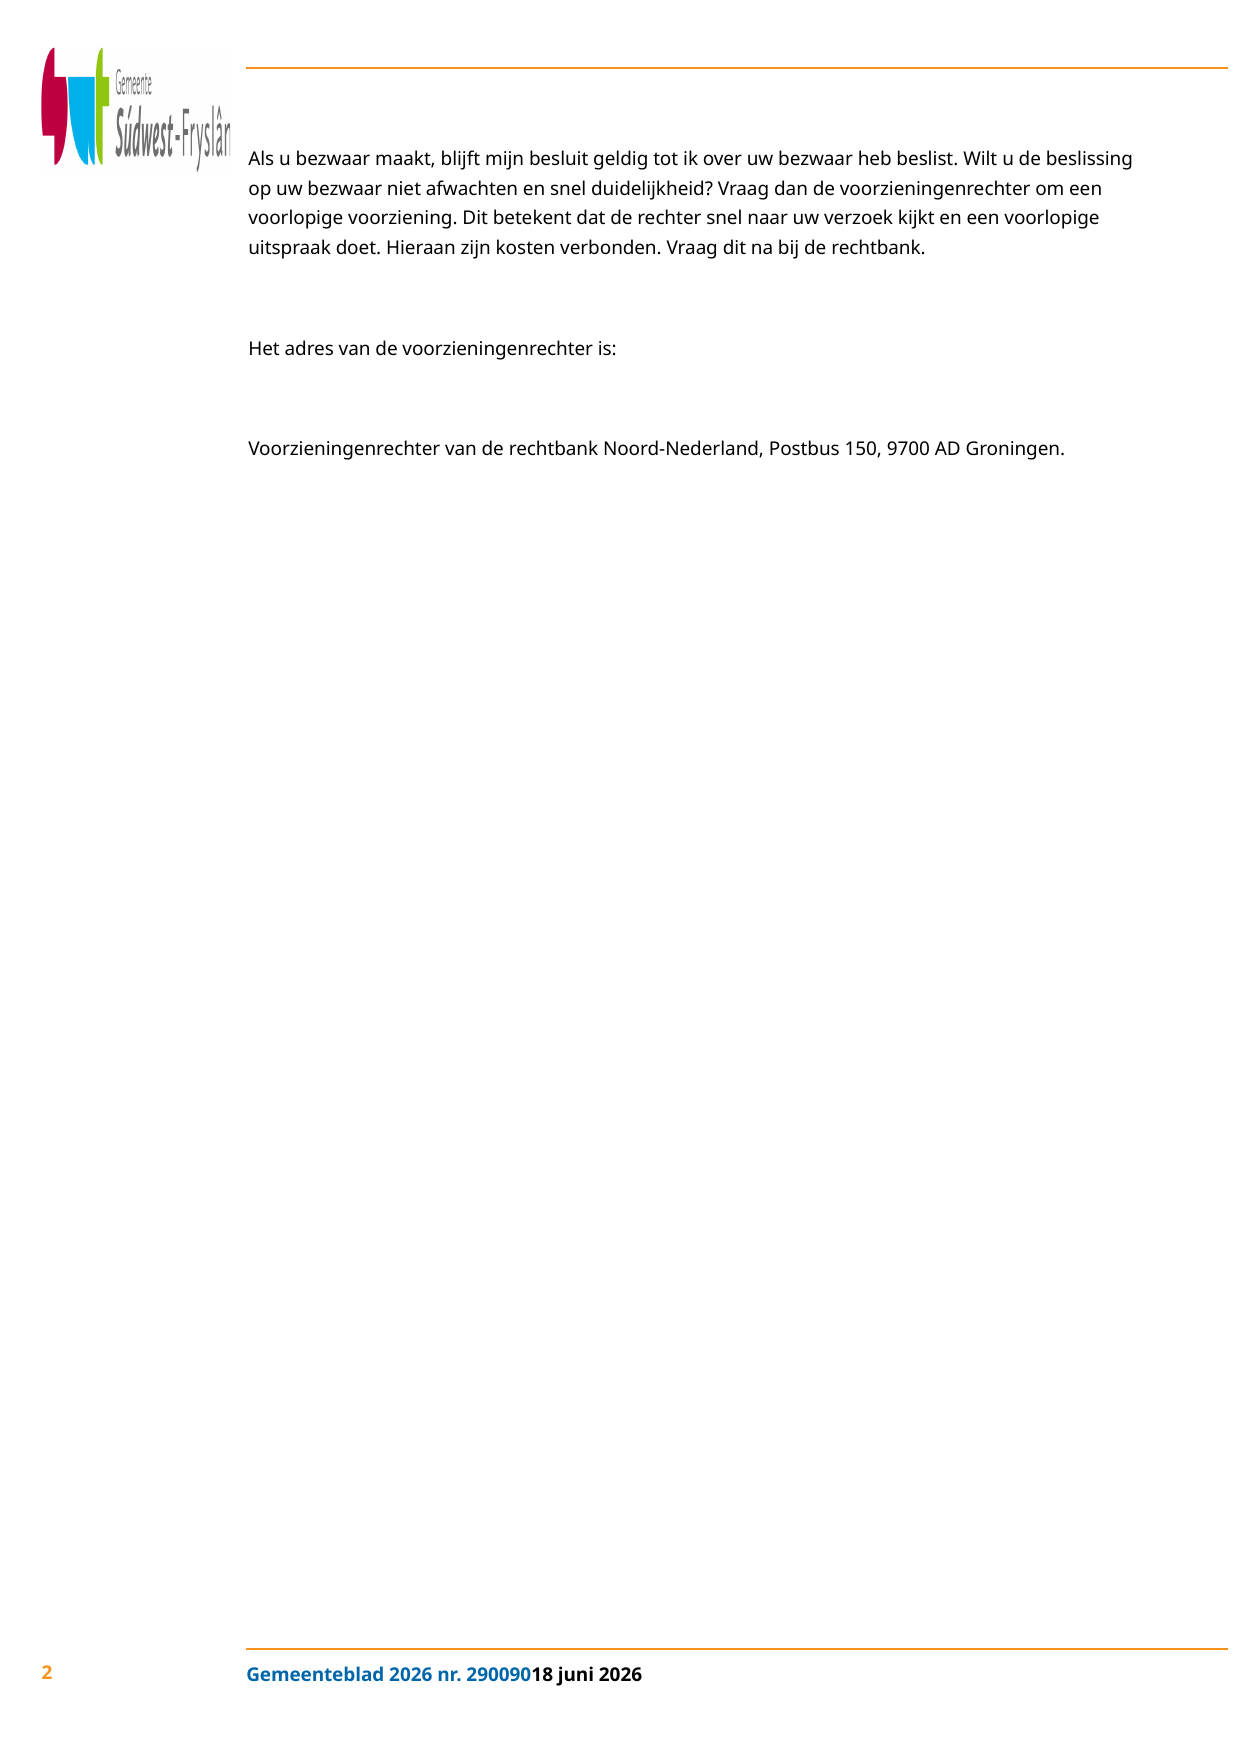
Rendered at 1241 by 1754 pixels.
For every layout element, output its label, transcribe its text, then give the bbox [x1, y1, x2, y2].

picture [41, 47, 231, 172]
text Als u bezwaar maakt, blijft mijn besluit geldig tot ik over uw bezwaar heb beslist. Wilt u de beslissing op uw bezwaar niet afwachten en snel duidelijkheid? Vraag dan de voorzieningenrechter om een voorlopige voorziening. Dit betekent dat de rechter snel naar uw verzoek kijkt en een voorlopige uitspraak doet. Hieraan zijn kosten verbonden. Vraag dit na bij de rechtbank. [248, 145, 1152, 260]
text Het adres van de voorzieningenrechter is: [248, 335, 1152, 361]
text Voorzieningenrechter van de rechtbank Noord-Nederland, Postbus 150, 9700 AD Groningen. [248, 436, 1152, 461]
